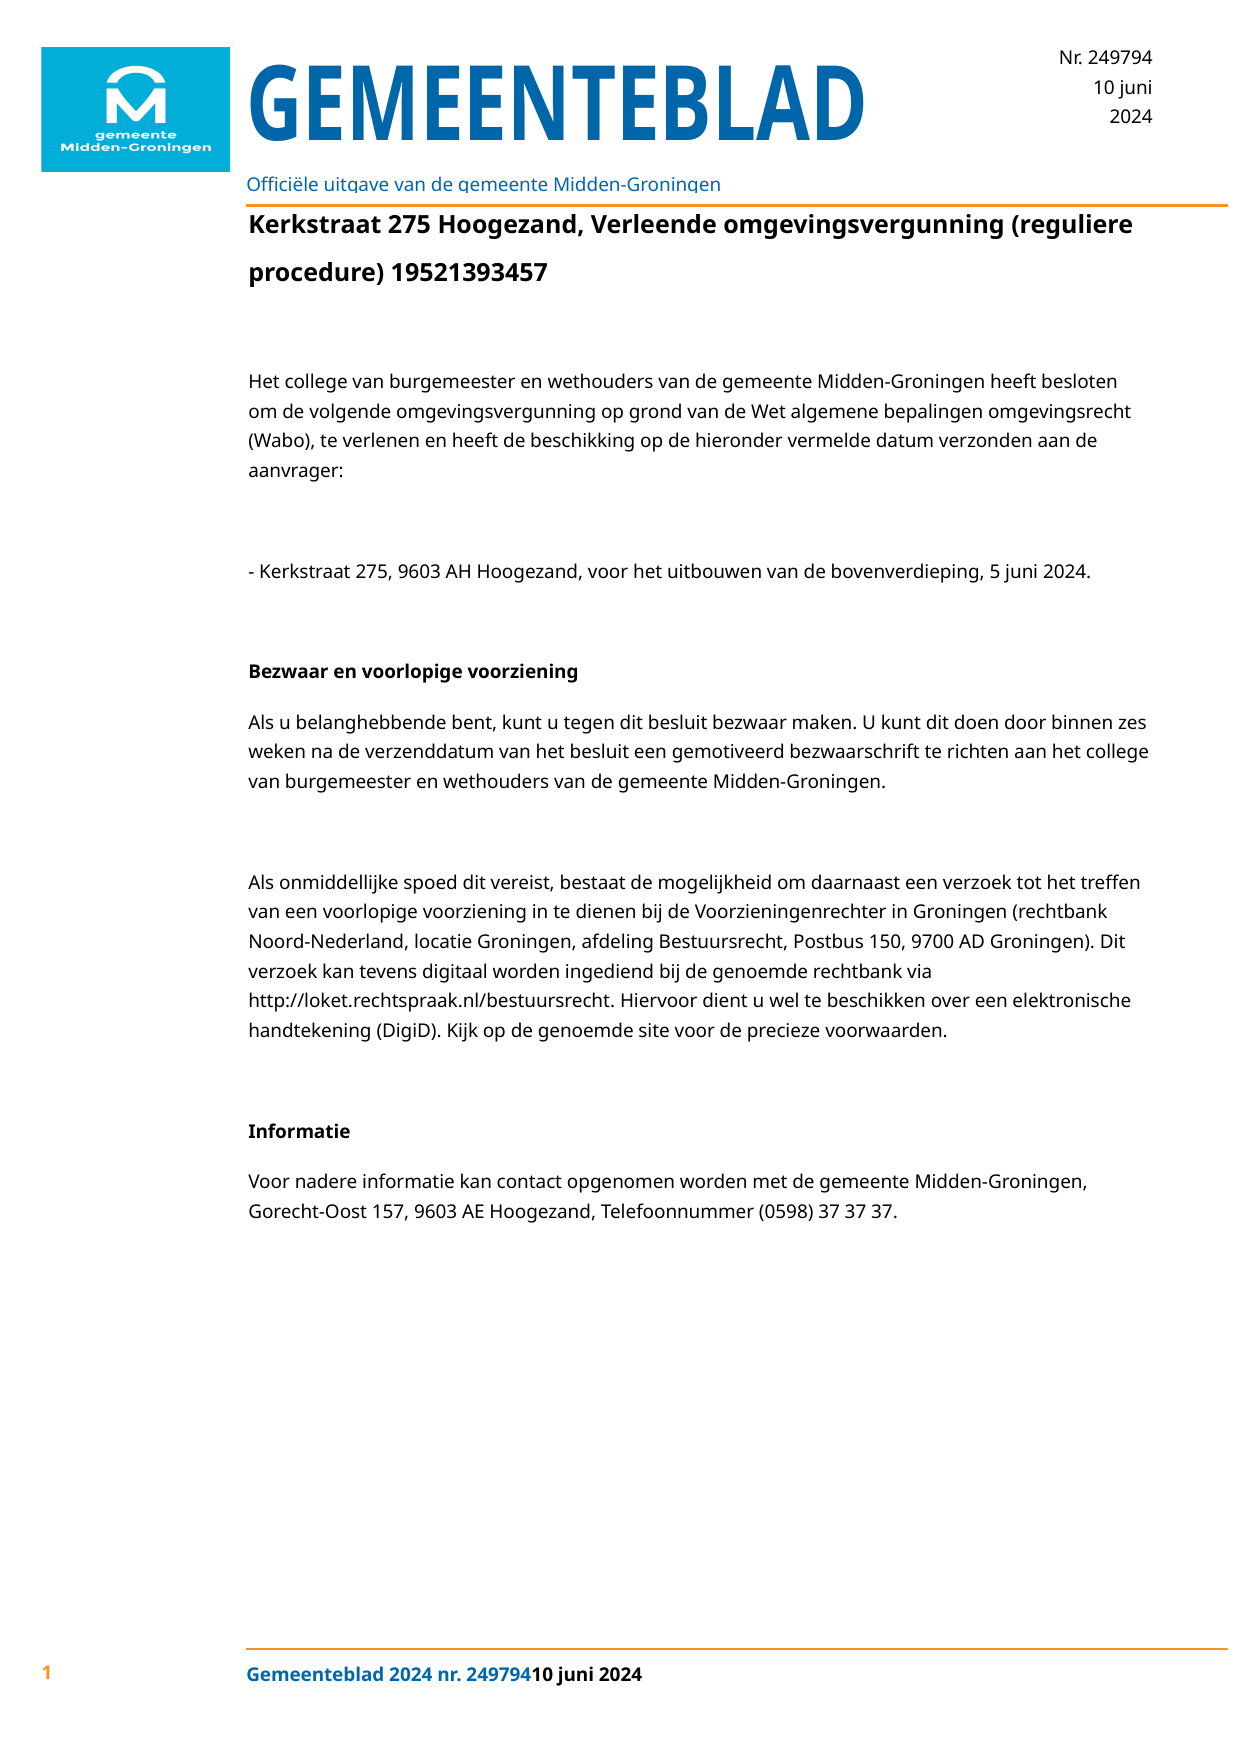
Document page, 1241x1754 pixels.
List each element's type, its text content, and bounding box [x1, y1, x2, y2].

text Kerkstraat 275 Hoogezand, Verleende omgevingsvergunning (reguliere procedure) 19521393457 [248, 207, 1152, 288]
text Als u belanghebbende bent, kunt u tegen dit besluit bezwaar maken. U kunt dit doen door binnen zes weken na de verzenddatum van het besluit een gemotiveerd bezwaarschrift te richten aan het college van burgemeester en wethouders van de gemeente Midden-Groningen. [248, 709, 1152, 794]
picture [107, 89, 165, 122]
text Bezwaar en voorlopige voorziening [248, 659, 1152, 684]
text Het college van burgemeester en wethouders van de gemeente Midden-Groningen heeft besloten om de volgende omgevingsvergunning op grond van de Wet algemene bepalingen omgevingsrecht (Wabo), te verlenen en heeft de beschikking op de hieronder vermelde datum verzonden aan de aanvrager: [248, 368, 1152, 483]
text - Kerkstraat 275, 9603 AH Hoogezand, voor het uitbouwen van de bovenverdieping, 5 juni 2024. [248, 558, 1152, 584]
picture [108, 66, 164, 82]
text Als onmiddellijke spoed dit vereist, bestaat de mogelijkheid om daarnaast een verzoek tot het treffen van een voorlopige voorziening in te dienen bij de Voorzieningenrechter in Groningen (rechtbank Noord-Nederland, locatie Groningen, afdeling Bestuursrecht, Postbus 150, 9700 AD Groningen). Dit verzoek kan tevens digitaal worden ingediend bij de genoemde rechtbank via http://loket.rechtspraak.nl/bestuursrecht. Hiervoor dient u wel te beschikken over een elektronische handtekening (DigiD). Kijk op de genoemde site voor de precieze voorwaarden. [248, 869, 1152, 1043]
picture [184, 146, 190, 153]
text Voor nadere informatie kan contact opgenomen worden met de gemeente Midden-Groningen, Gorecht-Oost 157, 9603 AE Hoogezand, Telefoonnummer (0598) 37 37 37. [248, 1168, 1152, 1224]
text Informatie [248, 1118, 1152, 1144]
